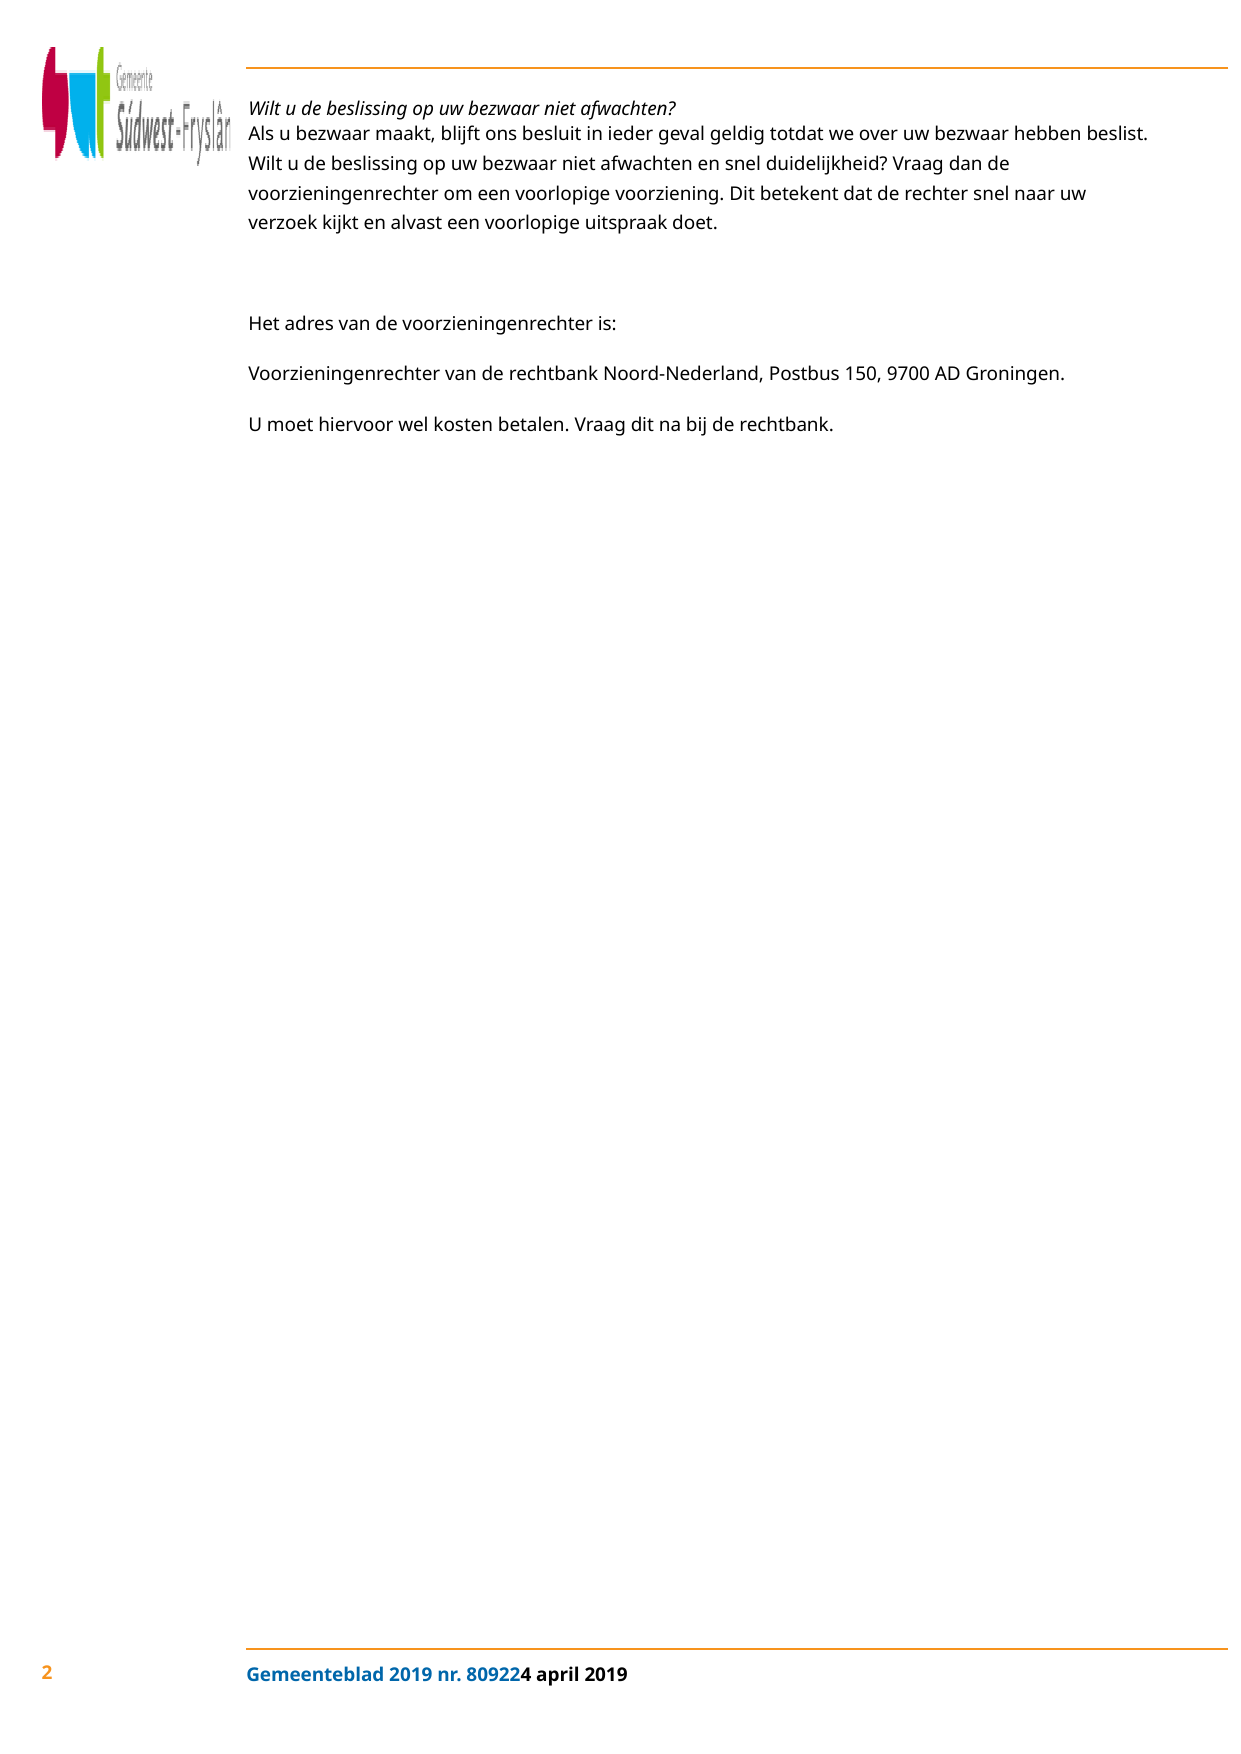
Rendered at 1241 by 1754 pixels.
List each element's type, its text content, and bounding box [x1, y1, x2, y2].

text Als u bezwaar maakt, blijft ons besluit in ieder geval geldig totdat we over uw bezwaar hebben beslist. Wilt u de beslissing op uw bezwaar niet afwachten en snel duidelijkheid? Vraag dan de voorzieningenrechter om een voorlopige voorziening. Dit betekent dat de rechter snel naar uw verzoek kijkt en alvast een voorlopige uitspraak doet. [248, 121, 1152, 235]
text Het adres van de voorzieningenrechter is: [248, 310, 1152, 336]
text Wilt u de beslissing op uw bezwaar niet afwachten? [248, 95, 1152, 121]
text U moet hiervoor wel kosten betalen. Vraag dit na bij de rechtbank. [248, 411, 1152, 437]
picture [41, 47, 231, 172]
text Voorzieningenrechter van de rechtbank Noord-Nederland, Postbus 150, 9700 AD Groningen. [248, 361, 1152, 386]
